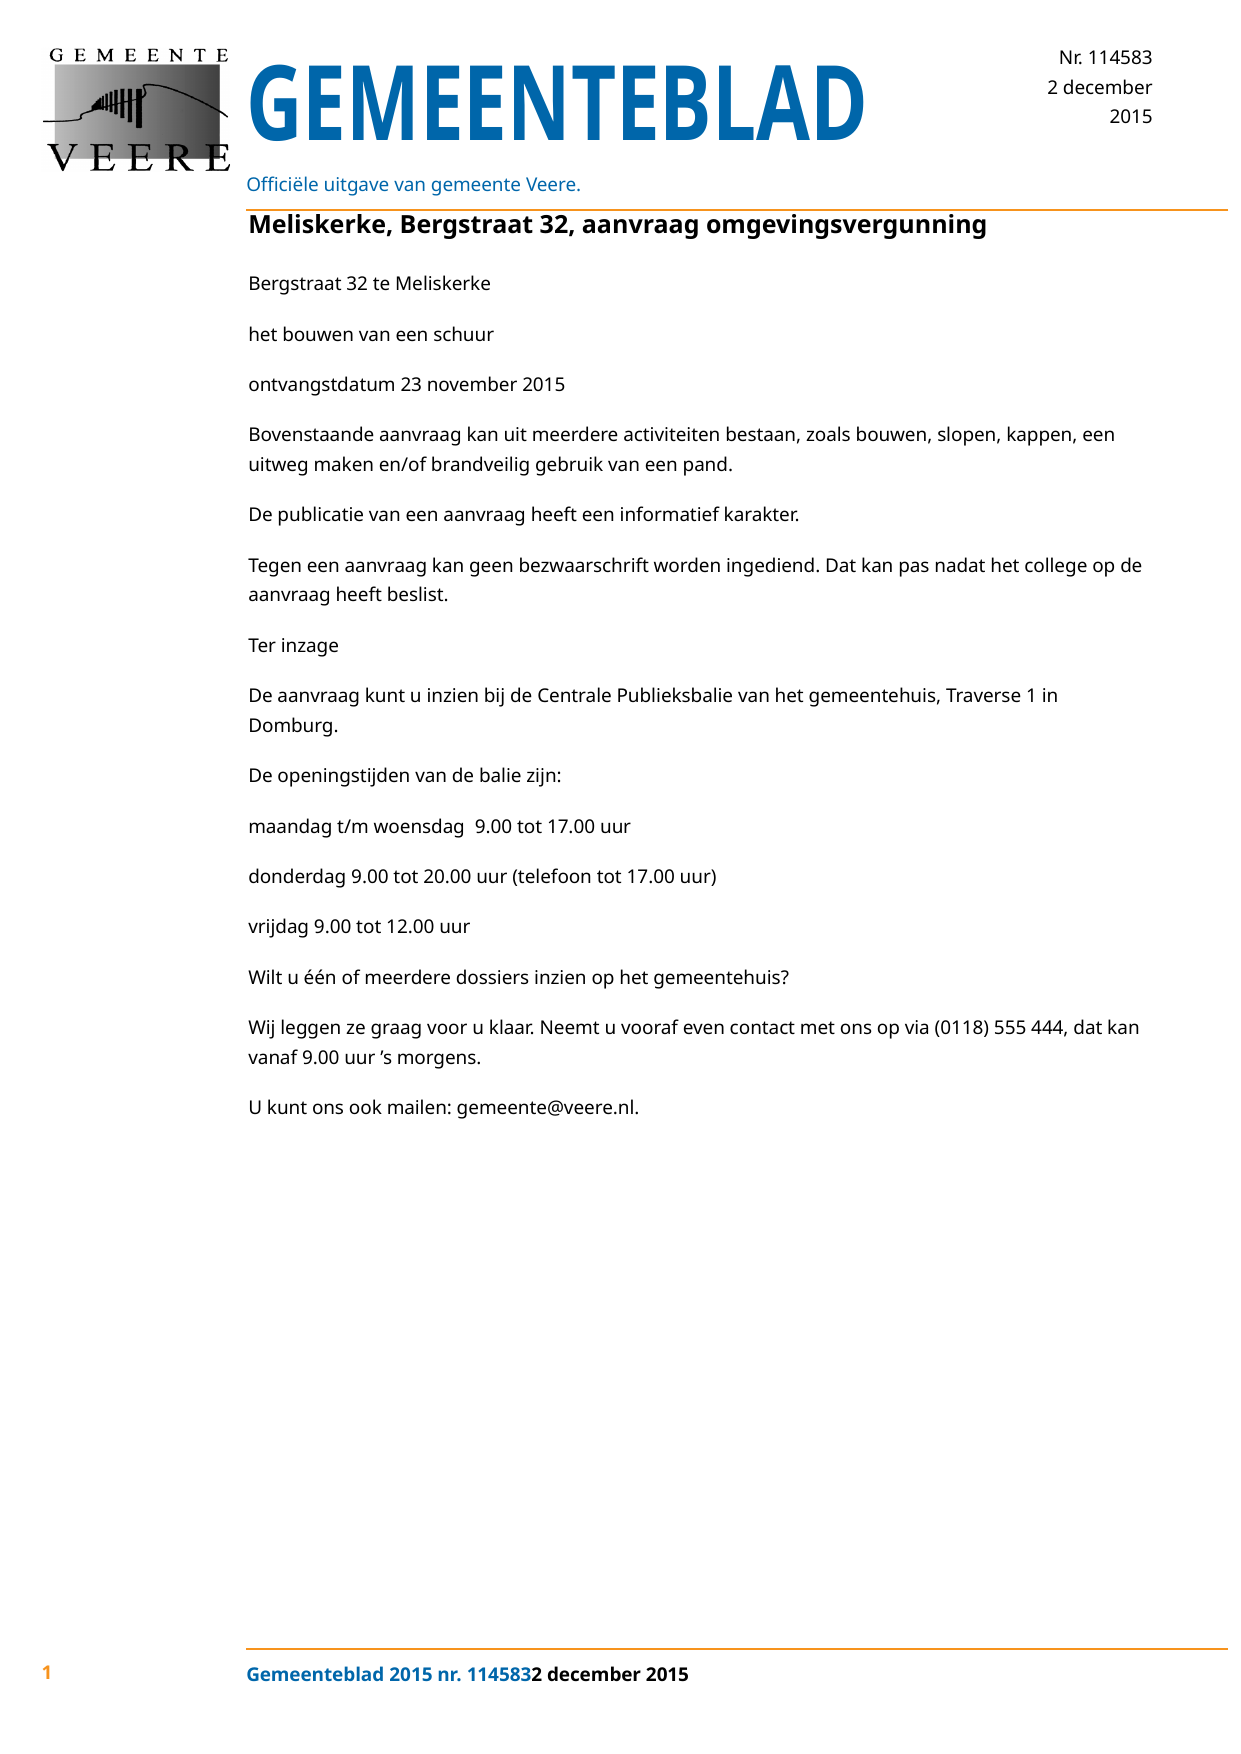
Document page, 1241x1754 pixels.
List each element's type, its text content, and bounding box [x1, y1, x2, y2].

text ontvangstdatum 23 november 2015 [248, 371, 1152, 397]
text donderdag 9.00 tot 20.00 uur (telefoon tot 17.00 uur) [248, 863, 1152, 889]
text maandag t/m woensdag 9.00 tot 17.00 uur [248, 813, 1152, 838]
text Tegen een aanvraag kan geen bezwaarschrift worden ingediend. Dat kan pas nadat het college op de aanvraag heeft beslist. [248, 552, 1152, 607]
text Bovenstaande aanvraag kan uit meerdere activiteiten bestaan, zoals bouwen, slopen, kappen, een uitweg maken en/of brandveilig gebruik van een pand. [248, 422, 1152, 477]
text het bouwen van een schuur [248, 321, 1152, 346]
text De openingstijden van de balie zijn: [248, 762, 1152, 788]
text U kunt ons ook mailen: gemeente@veere.nl. [248, 1094, 1152, 1120]
text Bergstraat 32 te Meliskerke [248, 270, 1152, 296]
text Ter inzage [248, 632, 1152, 658]
text De aanvraag kunt u inzien bij de Centrale Publieksbalie van het gemeentehuis, Traverse 1 in Domburg. [248, 682, 1152, 738]
text vrijdag 9.00 tot 12.00 uur [248, 914, 1152, 939]
text Wij leggen ze graag voor u klaar. Neemt u vooraf even contact met ons op via (0118) 555 444, dat kan vanaf 9.00 uur ’s morgens. [248, 1014, 1152, 1070]
text Wilt u één of meerdere dossiers inzien op het gemeentehuis? [248, 964, 1152, 990]
text De publicatie van een aanvraag heeft een informatief karakter. [248, 502, 1152, 527]
picture [41, 47, 231, 172]
text Meliskerke, Bergstraat 32, aanvraag omgevingsvergunning [248, 211, 1152, 241]
